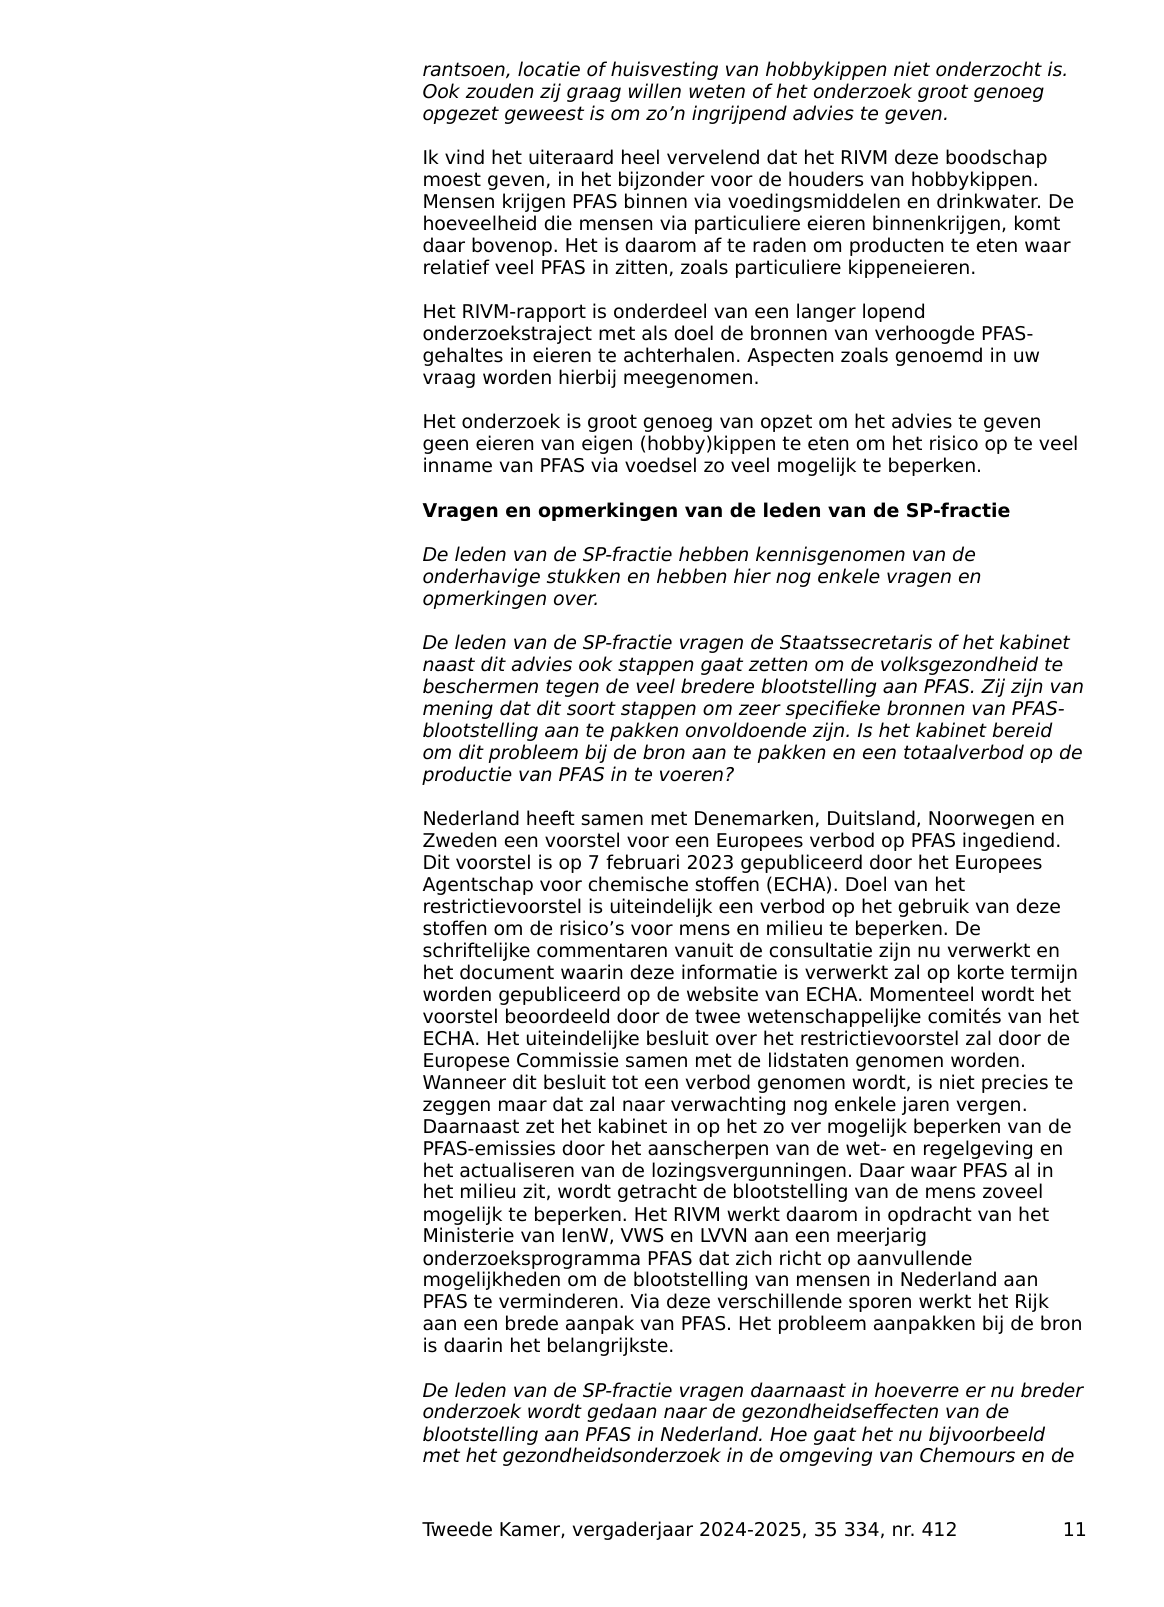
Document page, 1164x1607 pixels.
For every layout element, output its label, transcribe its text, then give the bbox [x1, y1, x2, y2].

subtitle Vragen en opmerkingen van de leden van de SP-fractie [422, 499, 1087, 521]
text Ik vind het uiteraard heel vervelend dat het RIVM deze boodschap moest geven, in het bijzonder voor de houders van hobbykippen. Mensen krijgen PFAS binnen via voedingsmiddelen en drinkwater. De hoeveelheid die mensen via particuliere eieren binnenkrijgen, komt daar bovenop. Het is daarom af te raden om producten te eten waar relatief veel PFAS in zitten, zoals particuliere kippeneieren. [422, 147, 1087, 279]
text rantsoen, locatie of huisvesting van hobbykippen niet onderzocht is. Ook zouden zij graag willen weten of het onderzoek groot genoeg opgezet geweest is om zo’n ingrijpend advies te geven. [422, 59, 1087, 125]
text De leden van de SP-fractie vragen de Staatssecretaris of het kabinet naast dit advies ook stappen gaat zetten om de volksgezondheid te beschermen tegen de veel bredere blootstelling aan PFAS. Zij zijn van mening dat dit soort stappen om zeer specifieke bronnen van PFAS-blootstelling aan te pakken onvoldoende zijn. Is het kabinet bereid om dit probleem bij de bron aan te pakken en een totaalverbod op de productie van PFAS in te voeren? [422, 632, 1087, 786]
text De leden van de SP-fractie hebben kennisgenomen van de onderhavige stukken en hebben hier nog enkele vragen en opmerkingen over. [422, 544, 1087, 609]
text Nederland heeft samen met Denemarken, Duitsland, Noorwegen en Zweden een voorstel voor een Europees verbod op PFAS ingediend. Dit voorstel is op 7 februari 2023 gepubliceerd door het Europees Agentschap voor chemische stoffen (ECHA). Doel van het restrictievoorstel is uiteindelijk een verbod op het gebruik van deze stoffen om de risico’s voor mens en milieu te beperken. De schriftelijke commentaren vanuit de consultatie zijn nu verwerkt en het document waarin deze informatie is verwerkt zal op korte termijn worden gepubliceerd op de website van ECHA. Momenteel wordt het voorstel beoordeeld door de twee wetenschappelijke comités van het ECHA. Het uiteindelijke besluit over het restrictievoorstel zal door de Europese Commissie samen met de lidstaten genomen worden. Wanneer dit besluit tot een verbod genomen wordt, is niet precies te zeggen maar dat zal naar verwachting nog enkele jaren vergen. Daarnaast zet het kabinet in op het zo ver mogelijk beperken van de PFAS-emissies door het aanscherpen van de wet- en regelgeving en het actualiseren van de lozingsvergunningen. Daar waar PFAS al in het milieu zit, wordt getracht de blootstelling van de mens zoveel mogelijk te beperken. Het RIVM werkt daarom in opdracht van het Ministerie van IenW, VWS en LVVN aan een meerjarig onderzoeksprogramma PFAS dat zich richt op aanvullende mogelijkheden om de blootstelling van mensen in Nederland aan PFAS te verminderen. Via deze verschillende sporen werkt het Rijk aan een brede aanpak van PFAS. Het probleem aanpakken bij de bron is daarin het belangrijkste. [422, 808, 1087, 1357]
text Het RIVM-rapport is onderdeel van een langer lopend onderzoekstraject met als doel de bronnen van verhoogde PFAS-gehaltes in eieren te achterhalen. Aspecten zoals genoemd in uw vraag worden hierbij meegenomen. [422, 301, 1087, 389]
text Het onderzoek is groot genoeg van opzet om het advies te geven geen eieren van eigen (hobby)kippen te eten om het risico op te veel inname van PFAS via voedsel zo veel mogelijk te beperken. [422, 411, 1087, 477]
text De leden van de SP-fractie vragen daarnaast in hoeverre er nu breder onderzoek wordt gedaan naar de gezondheidseffecten van de blootstelling aan PFAS in Nederland. Hoe gaat het nu bijvoorbeeld met het gezondheidsonderzoek in de omgeving van Chemours en de [422, 1379, 1087, 1467]
